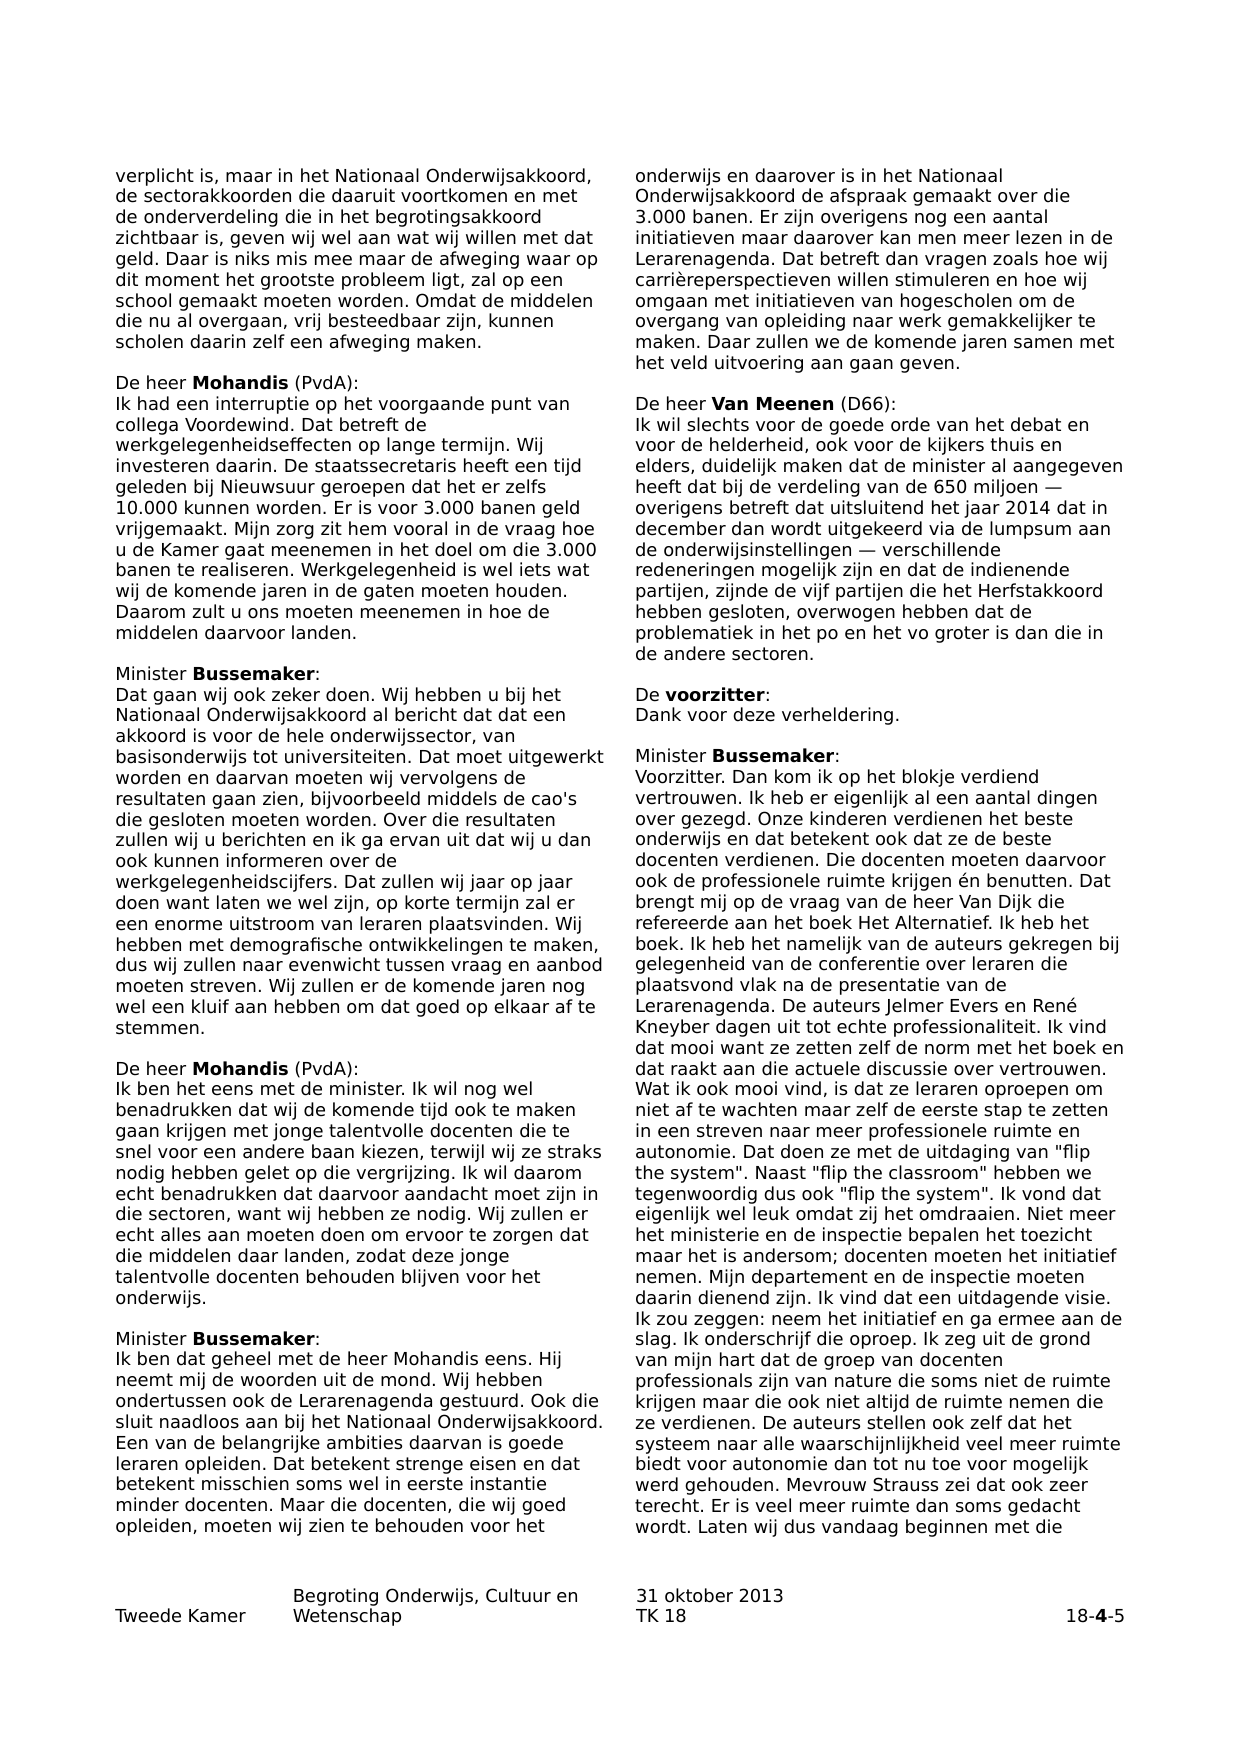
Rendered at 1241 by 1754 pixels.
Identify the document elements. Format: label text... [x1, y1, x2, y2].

text Dat gaan wij ook zeker doen. Wij hebben u bij het Nationaal Onderwijsakkoord al bericht dat dat een akkoord is voor de hele onderwijssector, van basisonderwijs tot universiteiten. Dat moet uitgewerkt worden en daarvan moeten wij vervolgens de resultaten gaan zien, bijvoorbeeld middels de cao's die gesloten moeten worden. Over die resultaten zullen wij u berichten en ik ga ervan uit dat wij u dan ook kunnen informeren over de werkgelegenheidscijfers. Dat zullen wij jaar op jaar doen want laten we wel zijn, op korte termijn zal er een enorme uitstroom van leraren plaatsvinden. Wij hebben met demografische ontwikkelingen te maken, dus wij zullen naar evenwicht tussen vraag en aanbod moeten streven. Wij zullen er de komende jaren nog wel een kluif aan hebben om dat goed op elkaar af te stemmen. [115, 684, 605, 1038]
text Ik ben het eens met de minister. Ik wil nog wel benadrukken dat wij de komende tijd ook te maken gaan krijgen met jonge talentvolle docenten die te snel voor een andere baan kiezen, terwijl wij ze straks nodig hebben gelet op die vergrijzing. Ik wil daarom echt benadrukken dat daarvoor aandacht moet zijn in die sectoren, want wij hebben ze nodig. Wij zullen er echt alles aan moeten doen om ervoor te zorgen dat die middelen daar landen, zodat deze jonge talentvolle docenten behouden blijven voor het onderwijs. [115, 1079, 605, 1308]
text Dank voor deze verheldering. [635, 705, 1125, 726]
text onderwijs en daarover is in het Nationaal Onderwijsakkoord de afspraak gemaakt over die 3.000 banen. Er zijn overigens nog een aantal initiatieven maar daarover kan men meer lezen in de Lerarenagenda. Dat betreft dan vragen zoals hoe wij carrièreperspectieven willen stimuleren en hoe wij omgaan met initiatieven van hogescholen om de overgang van opleiding naar werk gemakkelijker te maken. Daar zullen we de komende jaren samen met het veld uitvoering aan gaan geven. [635, 165, 1125, 374]
text Ik had een interruptie op het voorgaande punt van collega Voordewind. Dat betreft de werkgelegenheidseffecten op lange termijn. Wij investeren daarin. De staatssecretaris heeft een tijd geleden bij Nieuwsuur geroepen dat het er zelfs 10.000 kunnen worden. Er is voor 3.000 banen geld vrijgemaakt. Mijn zorg zit hem vooral in de vraag hoe u de Kamer gaat meenemen in het doel om die 3.000 banen te realiseren. Werkgelegenheid is wel iets wat wij de komende jaren in de gaten moeten houden. Daarom zult u ons moeten meenemen in hoe de middelen daarvoor landen. [115, 393, 605, 643]
text De voorzitter: [635, 684, 1125, 705]
text Minister Bussemaker: [635, 746, 1125, 767]
text Ik wil slechts voor de goede orde van het debat en voor de helderheid, ook voor de kijkers thuis en elders, duidelijk maken dat de minister al aangegeven heeft dat bij de verdeling van de 650 miljoen — overigens betreft dat uitsluitend het jaar 2014 dat in december dan wordt uitgekeerd via de lumpsum aan de onderwijsinstellingen — verschillende redeneringen mogelijk zijn en dat de indienende partijen, zijnde de vijf partijen die het Herfstakkoord hebben gesloten, overwogen hebben dat de problematiek in het po en het vo groter is dan die in de andere sectoren. [635, 414, 1125, 664]
text Minister Bussemaker: [115, 663, 605, 684]
text Voorzitter. Dan kom ik op het blokje verdiend vertrouwen. Ik heb er eigenlijk al een aantal dingen over gezegd. Onze kinderen verdienen het beste onderwijs en dat betekent ook dat ze de beste docenten verdienen. Die docenten moeten daarvoor ook de professionele ruimte krijgen én benutten. Dat brengt mij op de vraag van de heer Van Dijk die refereerde aan het boek Het Alternatief. Ik heb het boek. Ik heb het namelijk van de auteurs gekregen bij gelegenheid van de conferentie over leraren die plaatsvond vlak na de presentatie van de Lerarenagenda. De auteurs Jelmer Evers en René Kneyber dagen uit tot echte professionaliteit. Ik vind dat mooi want ze zetten zelf de norm met het boek en dat raakt aan die actuele discussie over vertrouwen. Wat ik ook mooi vind, is dat ze leraren oproepen om niet af te wachten maar zelf de eerste stap te zetten in een streven naar meer professionele ruimte en autonomie. Dat doen ze met de uitdaging van "flip the system". Naast "flip the classroom" hebben we tegenwoordig dus ook "flip the system". Ik vond dat eigenlijk wel leuk omdat zij het omdraaien. Niet meer het ministerie en de inspectie bepalen het toezicht maar het is andersom; docenten moeten het initiatief nemen. Mijn departement en de inspectie moeten daarin dienend zijn. Ik vind dat een uitdagende visie. Ik zou zeggen: neem het initiatief en ga ermee aan de slag. Ik onderschrijf die oproep. Ik zeg uit de grond van mijn hart dat de groep van docenten professionals zijn van nature die soms niet de ruimte krijgen maar die ook niet altijd de ruimte nemen die ze verdienen. De auteurs stellen ook zelf dat het systeem naar alle waarschijnlijkheid veel meer ruimte biedt voor autonomie dan tot nu toe voor mogelijk werd gehouden. Mevrouw Strauss zei dat ook zeer terecht. Er is veel meer ruimte dan soms gedacht wordt. Laten wij dus vandaag beginnen met die [635, 767, 1125, 1537]
text De heer Van Meenen (D66): [635, 394, 1125, 414]
text Minister Bussemaker: [115, 1328, 605, 1349]
text De heer Mohandis (PvdA): [115, 373, 605, 393]
text De heer Mohandis (PvdA): [115, 1058, 605, 1079]
text verplicht is, maar in het Nationaal Onderwijsakkoord, de sectorakkoorden die daaruit voortkomen en met de onderverdeling die in het begrotingsakkoord zichtbaar is, geven wij wel aan wat wij willen met dat geld. Daar is niks mis mee maar de afweging waar op dit moment het grootste probleem ligt, zal op een school gemaakt moeten worden. Omdat de middelen die nu al overgaan, vrij besteedbaar zijn, kunnen scholen daarin zelf een afweging maken. [115, 165, 605, 353]
text Ik ben dat geheel met de heer Mohandis eens. Hij neemt mij de woorden uit de mond. Wij hebben ondertussen ook de Lerarenagenda gestuurd. Ook die sluit naadloos aan bij het Nationaal Onderwijsakkoord. Een van de belangrijke ambities daarvan is goede leraren opleiden. Dat betekent strenge eisen en dat betekent misschien soms wel in eerste instantie minder docenten. Maar die docenten, die wij goed opleiden, moeten wij zien te behouden voor het [115, 1349, 605, 1537]
